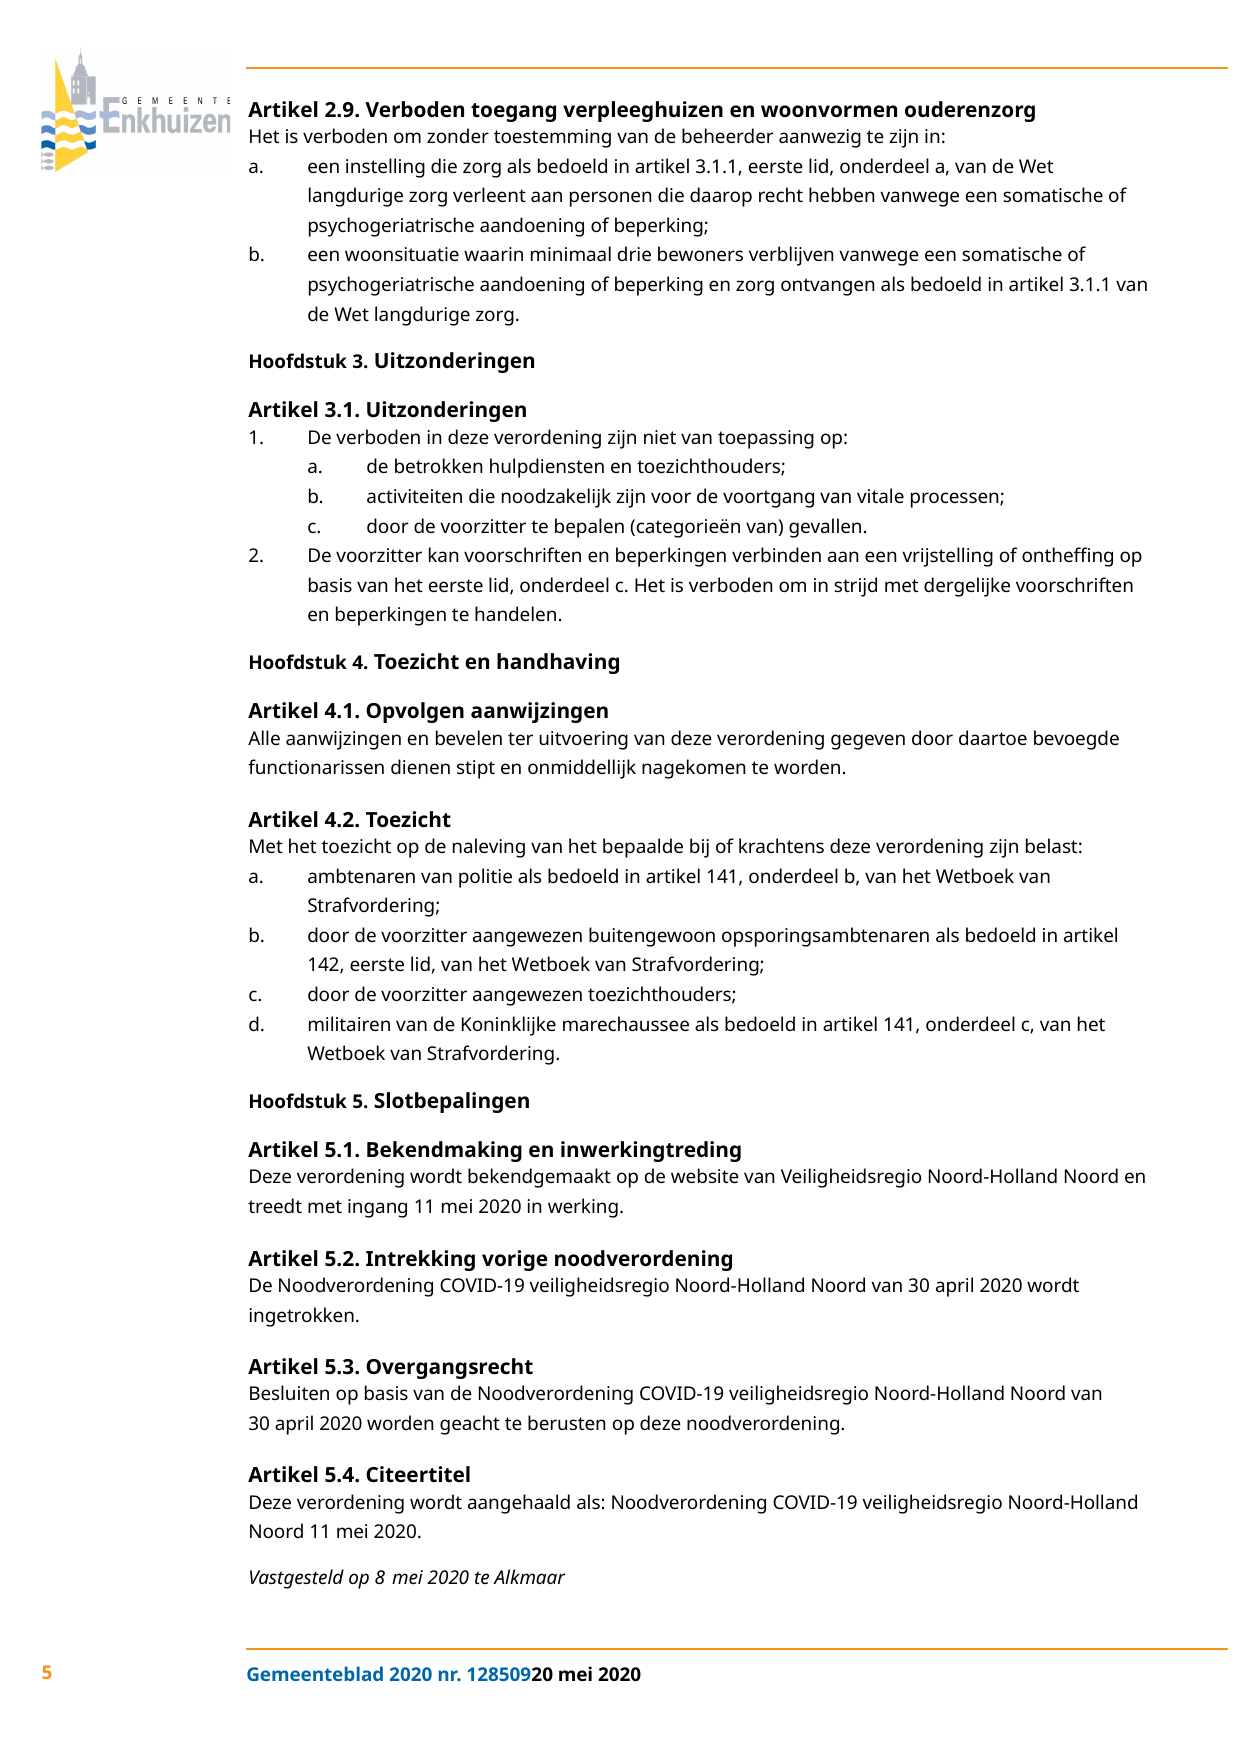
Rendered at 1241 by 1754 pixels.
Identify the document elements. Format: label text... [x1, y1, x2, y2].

text De Noodverordening COVID-19 veiligheidsregio Noord-Holland Noord van 30 april 2020 wordt ingetrokken. [248, 1272, 1152, 1327]
list De verboden in deze verordening zijn niet van toepassing op: [248, 424, 1152, 450]
text Artikel 4.1. Opvolgen aanwijzingen [248, 696, 1152, 725]
text Vastgesteld op 8 mei 2020 te Alkmaar [248, 1564, 1152, 1590]
text Artikel 5.2. Intrekking vorige noodverordening [248, 1244, 1152, 1272]
text Artikel 2.9. Verboden toegang verpleeghuizen en woonvormen ouderenzorg [248, 95, 1152, 123]
list een instelling die zorg als bedoeld in artikel 3.1.1, eerste lid, onderdeel a, van de Wet langdurige zorg verleent aan personen die daarop recht hebben vanwege een somatische of psychogeriatrische aandoening of beperking; [248, 153, 1152, 238]
text Hoofdstuk 4. Toezicht en handhaving [248, 647, 1152, 676]
text Artikel 4.2. Toezicht [248, 805, 1152, 833]
text Artikel 5.4. Citeertitel [248, 1461, 1152, 1489]
list militairen van de Koninklijke marechaussee als bedoeld in artikel 141, onderdeel c, van het Wetboek van Strafvordering. [248, 1011, 1152, 1066]
text Artikel 3.1. Uitzonderingen [248, 396, 1152, 424]
text Artikel 5.1. Bekendmaking en inwerkingtreding [248, 1135, 1152, 1164]
text Deze verordening wordt bekendgemaakt op de website van Veiligheidsregio Noord-Holland Noord en treedt met ingang 11 mei 2020 in werking. [248, 1164, 1152, 1219]
text Artikel 5.3. Overgangsrecht [248, 1352, 1152, 1381]
picture [41, 47, 231, 172]
text Alle aanwijzingen en bevelen ter uitvoering van deze verordening gegeven door daartoe bevoegde functionarissen dienen stipt en onmiddellijk nagekomen te worden. [248, 725, 1152, 780]
text Besluiten op basis van de Noodverordening COVID-19 veiligheidsregio Noord-Holland Noord van 30 april 2020 worden geacht te berusten op deze noodverordening. [248, 1381, 1152, 1436]
list de betrokken hulpdiensten en toezichthouders; [307, 454, 1152, 479]
text Deze verordening wordt aangehaald als: Noodverordening COVID-19 veiligheidsregio Noord-Holland Noord 11 mei 2020. [248, 1489, 1152, 1544]
text Hoofdstuk 5. Slotbepalingen [248, 1086, 1152, 1114]
text Met het toezicht op de naleving van het bepaalde bij of krachtens deze verordening zijn belast: [248, 833, 1152, 859]
list door de voorzitter aangewezen buitengewoon opsporingsambtenaren als bedoeld in artikel 142, eerste lid, van het Wetboek van Strafvordering; [248, 922, 1152, 977]
list De voorzitter kan voorschriften en beperkingen verbinden aan een vrijstelling of ontheffing op basis van het eerste lid, onderdeel c. Het is verboden om in strijd met dergelijke voorschriften en beperkingen te handelen. [248, 542, 1152, 627]
text Het is verboden om zonder toestemming van de beheerder aanwezig te zijn in: [248, 123, 1152, 149]
text Hoofdstuk 3. Uitzonderingen [248, 346, 1152, 375]
list door de voorzitter aangewezen toezichthouders; [248, 981, 1152, 1007]
list door de voorzitter te bepalen (categorieën van) gevallen. [307, 513, 1152, 538]
list ambtenaren van politie als bedoeld in artikel 141, onderdeel b, van het Wetboek van Strafvordering; [248, 863, 1152, 918]
list activiteiten die noodzakelijk zijn voor de voortgang van vitale processen; [307, 483, 1152, 509]
list een woonsituatie waarin minimaal drie bewoners verblijven vanwege een somatische of psychogeriatrische aandoening of beperking en zorg ontvangen als bedoeld in artikel 3.1.1 van de Wet langdurige zorg. [248, 242, 1152, 326]
